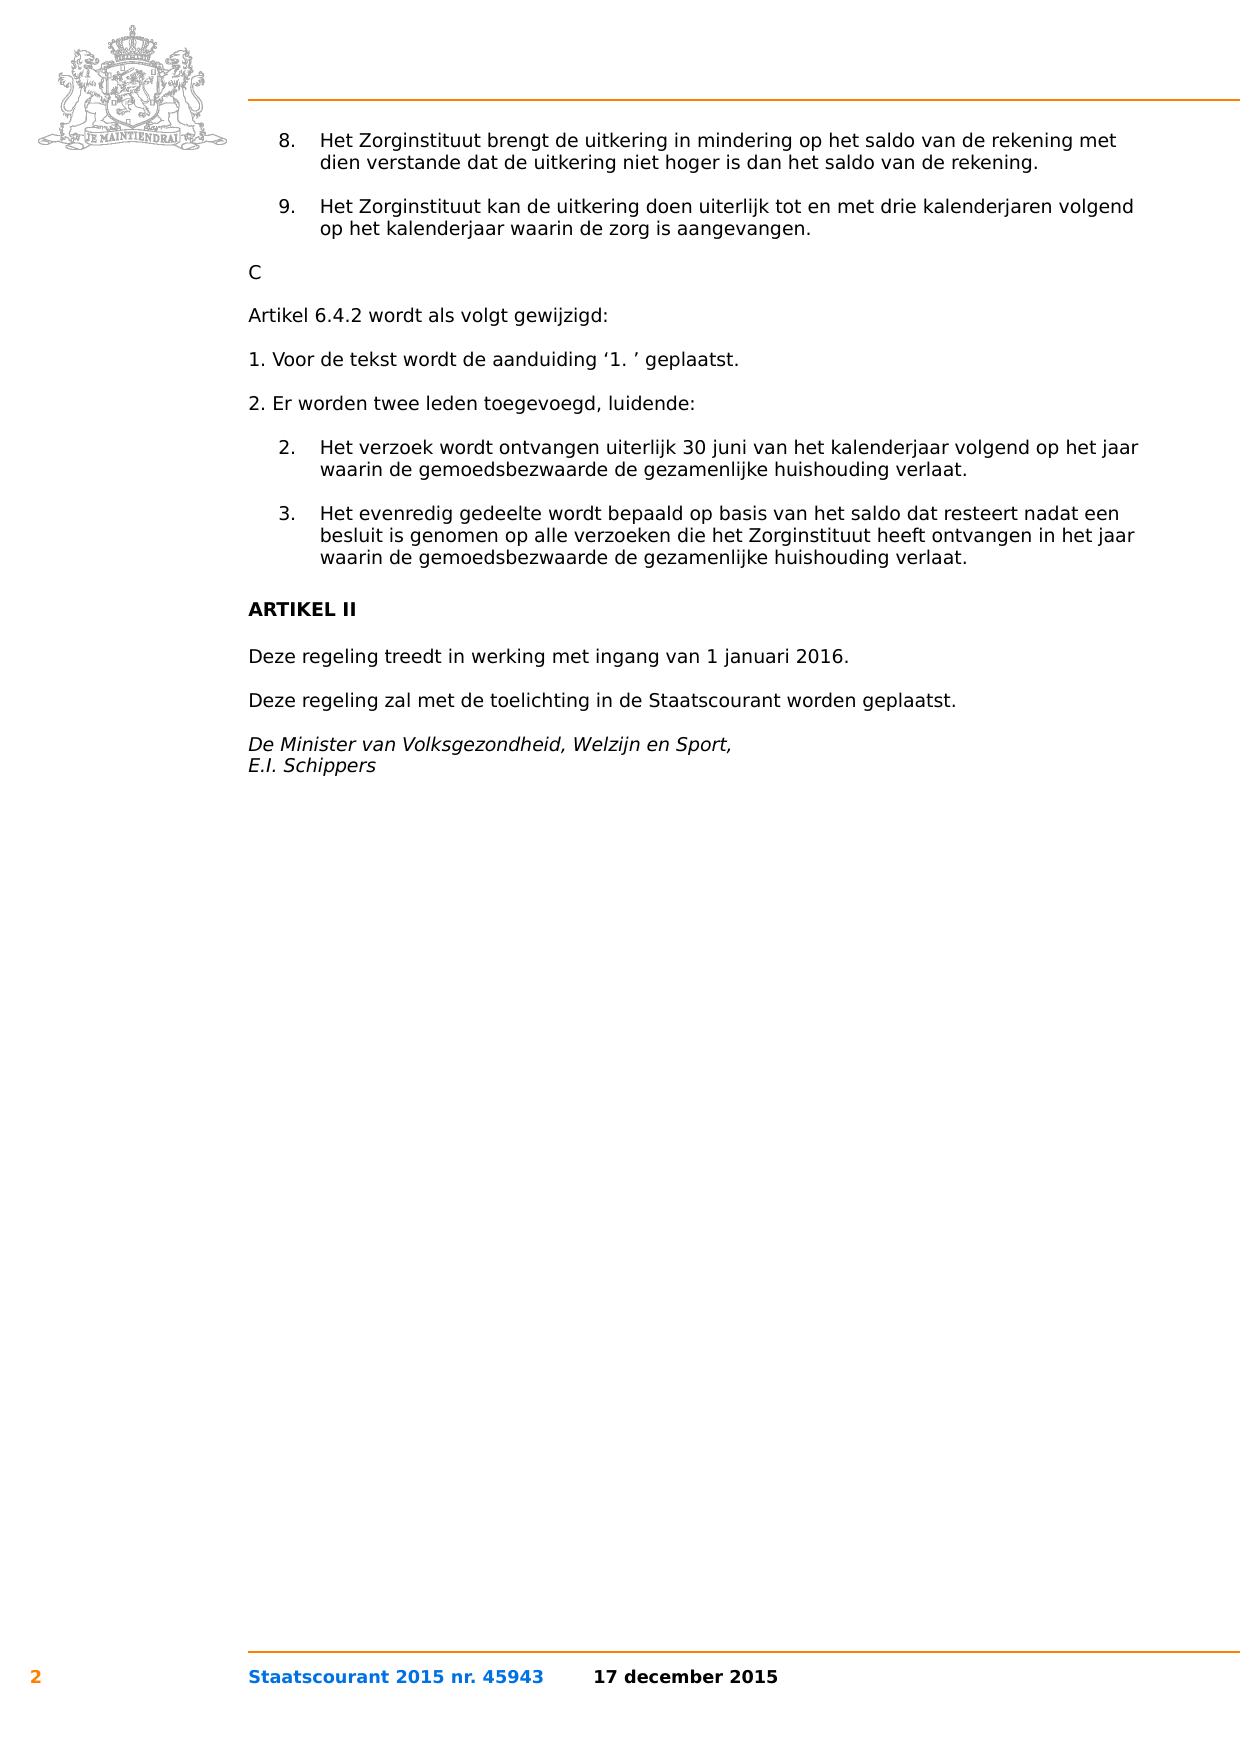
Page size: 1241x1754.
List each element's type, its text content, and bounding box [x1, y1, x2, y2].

text 8. Het Zorginstituut brengt de uitkering in mindering op het saldo van de rekening met dien verstande dat de uitkering niet hoger is dan het saldo van de rekening. [278, 130, 1163, 174]
text 3. Het evenredig gedeelte wordt bepaald op basis van het saldo dat resteert nadat een besluit is genomen op alle verzoeken die het Zorginstituut heeft ontvangen in het jaar waarin de gemoedsbezwaarde de gezamenlijke huishouding verlaat. [278, 503, 1163, 569]
text 9. Het Zorginstituut kan de uitkering doen uiterlijk tot en met drie kalenderjaren volgend op het kalenderjaar waarin de zorg is aangevangen. [278, 196, 1163, 240]
text 2. Er worden twee leden toegevoegd, luidende: [248, 393, 1163, 415]
text Artikel 6.4.2 wordt als volgt gewijzigd: [248, 305, 1163, 327]
text C [248, 262, 1163, 283]
text 1. Voor de tekst wordt de aanduiding ‘1. ’ geplaatst. [248, 349, 1163, 371]
text Deze regeling treedt in werking met ingang van 1 januari 2016. [248, 646, 1163, 668]
picture [38, 25, 227, 150]
subtitle ARTIKEL II [248, 599, 1163, 621]
text 2. Het verzoek wordt ontvangen uiterlijk 30 juni van het kalenderjaar volgend op het jaar waarin de gemoedsbezwaarde de gezamenlijke huishouding verlaat. [278, 437, 1163, 481]
text De Minister van Volksgezondheid, Welzijn en Sport, E.I. Schippers [248, 733, 1163, 777]
text Deze regeling zal met de toelichting in de Staatscourant worden geplaatst. [248, 689, 1163, 712]
